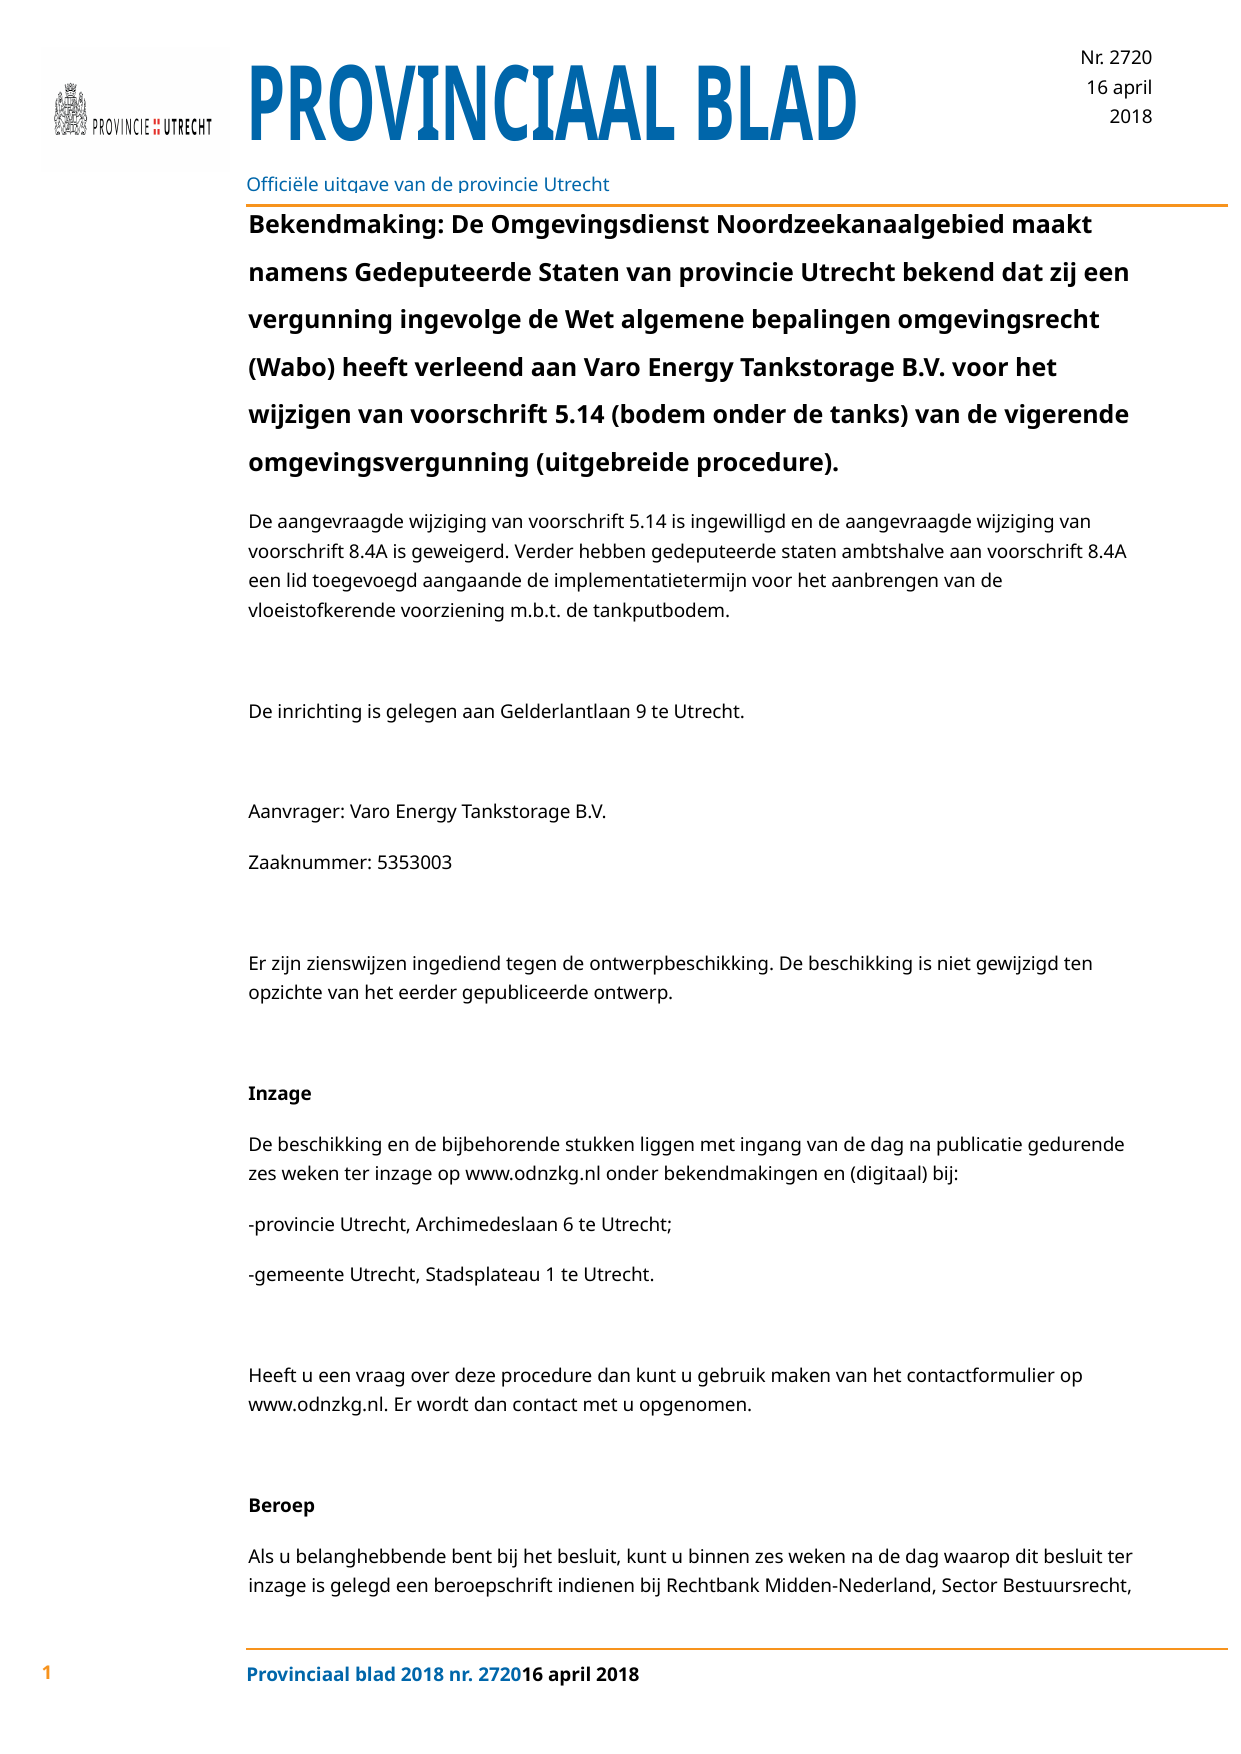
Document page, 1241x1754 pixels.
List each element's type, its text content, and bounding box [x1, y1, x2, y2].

text De inrichting is gelegen aan Gelderlantlaan 9 te Utrecht. [248, 698, 1152, 724]
text Heeft u een vraag over deze procedure dan kunt u gebruik maken van het contactformulier op www.odnzkg.nl. Er wordt dan contact met u opgenomen. [248, 1362, 1152, 1417]
text De beschikking en de bijbehorende stukken liggen met ingang van de dag na publicatie gedurende zes weken ter inzage op www.odnzkg.nl onder bekendmakingen en (digitaal) bij: [248, 1131, 1152, 1186]
picture [41, 47, 231, 172]
text Beroep [248, 1492, 1152, 1518]
text Bekendmaking: De Omgevingsdienst Noordzeekanaalgebied maakt namens Gedeputeerde Staten van provincie Utrecht bekend dat zij een vergunning ingevolge de Wet algemene bepalingen omgevingsrecht (Wabo) heeft verleend aan Varo Energy Tankstorage B.V. voor het wijzigen van voorschrift 5.14 (bodem onder de tanks) van de vigerende omgevingsvergunning (uitgebreide procedure). [248, 207, 1152, 479]
text Inzage [248, 1080, 1152, 1106]
text -gemeente Utrecht, Stadsplateau 1 te Utrecht. [248, 1261, 1152, 1287]
text Er zijn zienswijzen ingediend tegen de ontwerpbeschikking. De beschikking is niet gewijzigd ten opzichte van het eerder gepubliceerde ontwerp. [248, 950, 1152, 1005]
text De aangevraagde wijziging van voorschrift 5.14 is ingewilligd en de aangevraagde wijziging van voorschrift 8.4A is geweigerd. Verder hebben gedeputeerde staten ambtshalve aan voorschrift 8.4A een lid toegevoegd aangaande de implementatietermijn voor het aanbrengen van de vloeistofkerende voorziening m.b.t. de tankputbodem. [248, 508, 1152, 623]
text Aanvrager: Varo Energy Tankstorage B.V. [248, 799, 1152, 824]
text Zaaknummer: 5353003 [248, 849, 1152, 875]
text -provincie Utrecht, Archimedeslaan 6 te Utrecht; [248, 1211, 1152, 1237]
text Als u belanghebbende bent bij het besluit, kunt u binnen zes weken na de dag waarop dit besluit ter inzage is gelegd een beroepschrift indienen bij Rechtbank Midden-Nederland, Sector Bestuursrecht, [248, 1543, 1152, 1598]
